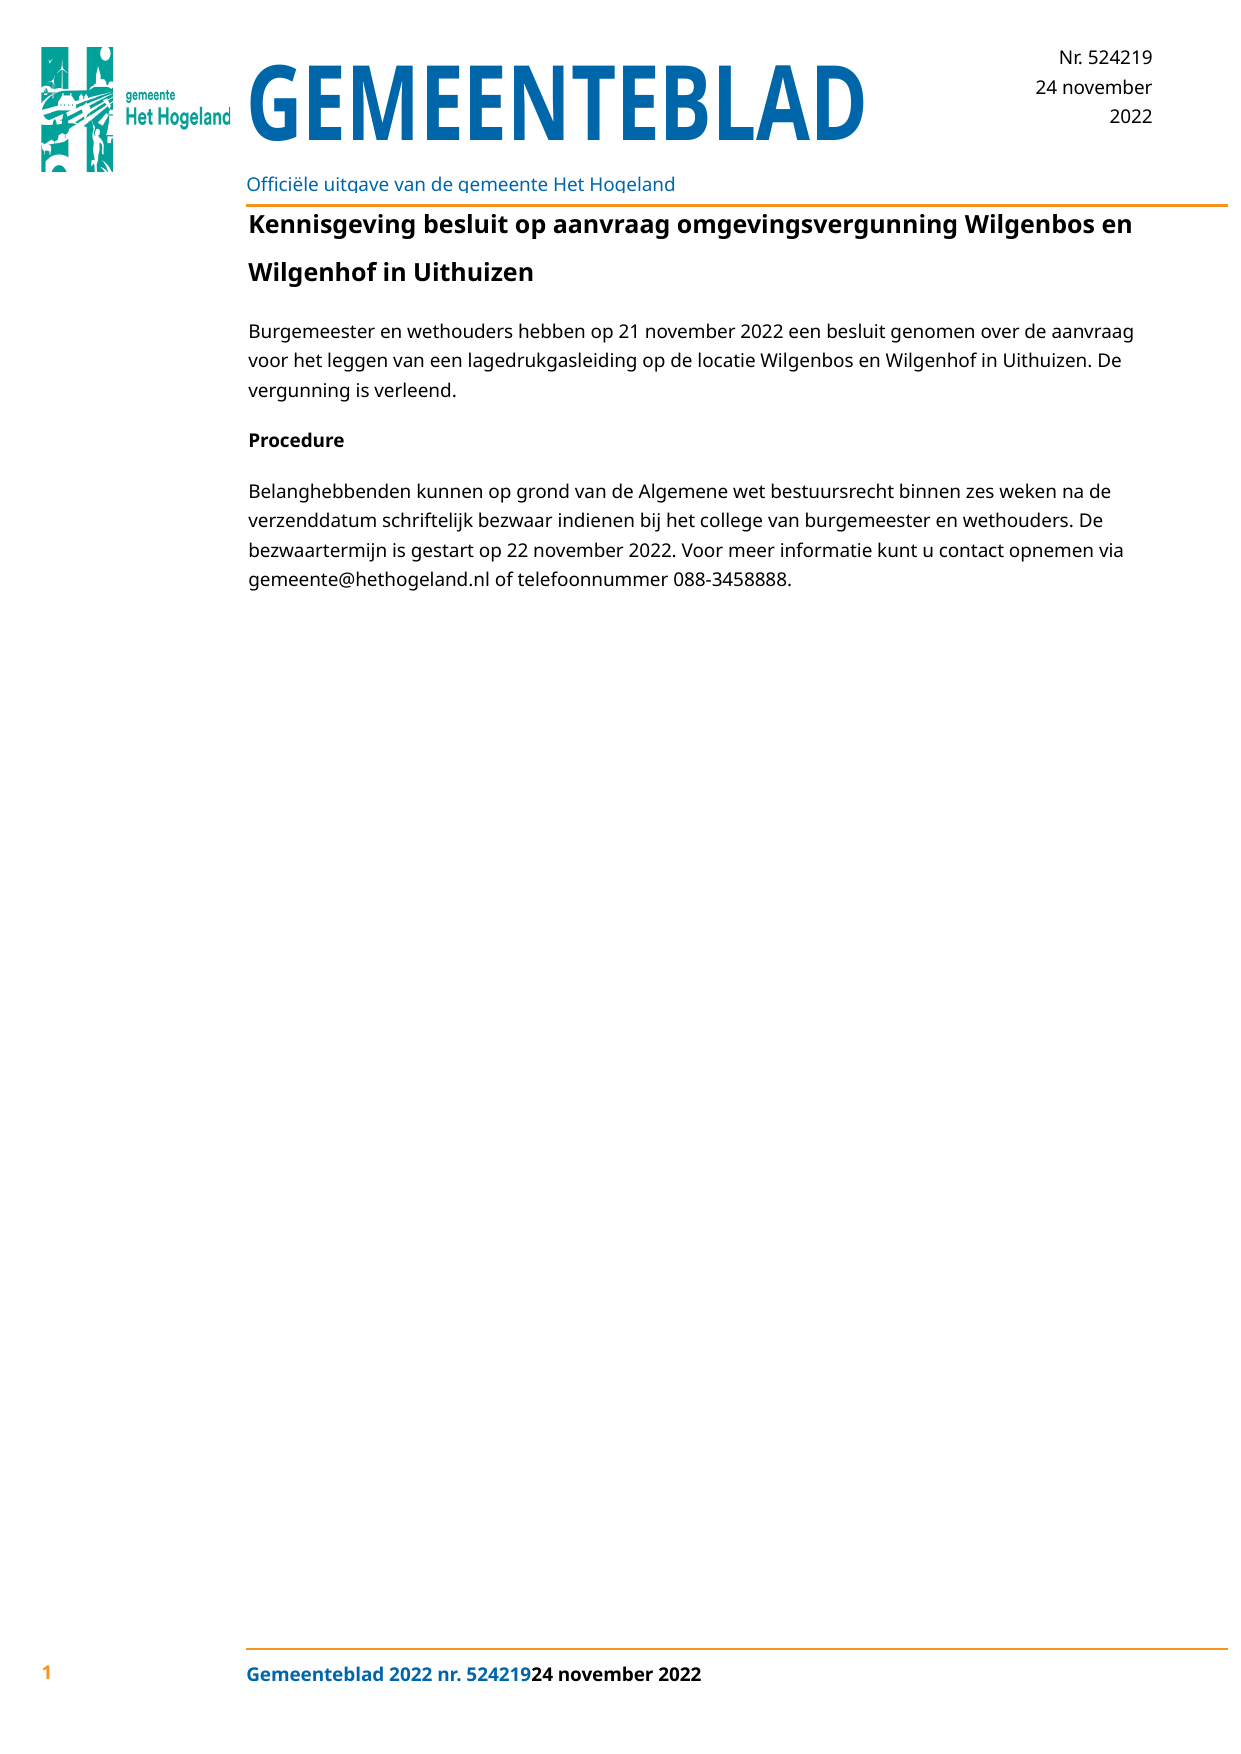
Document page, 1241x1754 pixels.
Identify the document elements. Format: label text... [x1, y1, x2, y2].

text Burgemeester en wethouders hebben op 21 november 2022 een besluit genomen over de aanvraag voor het leggen van een lagedrukgasleiding op de locatie Wilgenbos en Wilgenhof in Uithuizen. De vergunning is verleend. [248, 318, 1152, 403]
text Belanghebbenden kunnen op grond van de Algemene wet bestuursrecht binnen zes weken na de verzenddatum schriftelijk bezwaar indienen bij het college van burgemeester en wethouders. De bezwaartermijn is gestart op 22 november 2022. Voor meer informatie kunt u contact opnemen via gemeente@hethogeland.nl of telefoonnummer 088-3458888. [248, 478, 1152, 592]
text Procedure [248, 427, 1152, 453]
text Kennisgeving besluit op aanvraag omgevingsvergunning Wilgenbos en Wilgenhof in Uithuizen [248, 207, 1152, 288]
picture [41, 47, 231, 172]
